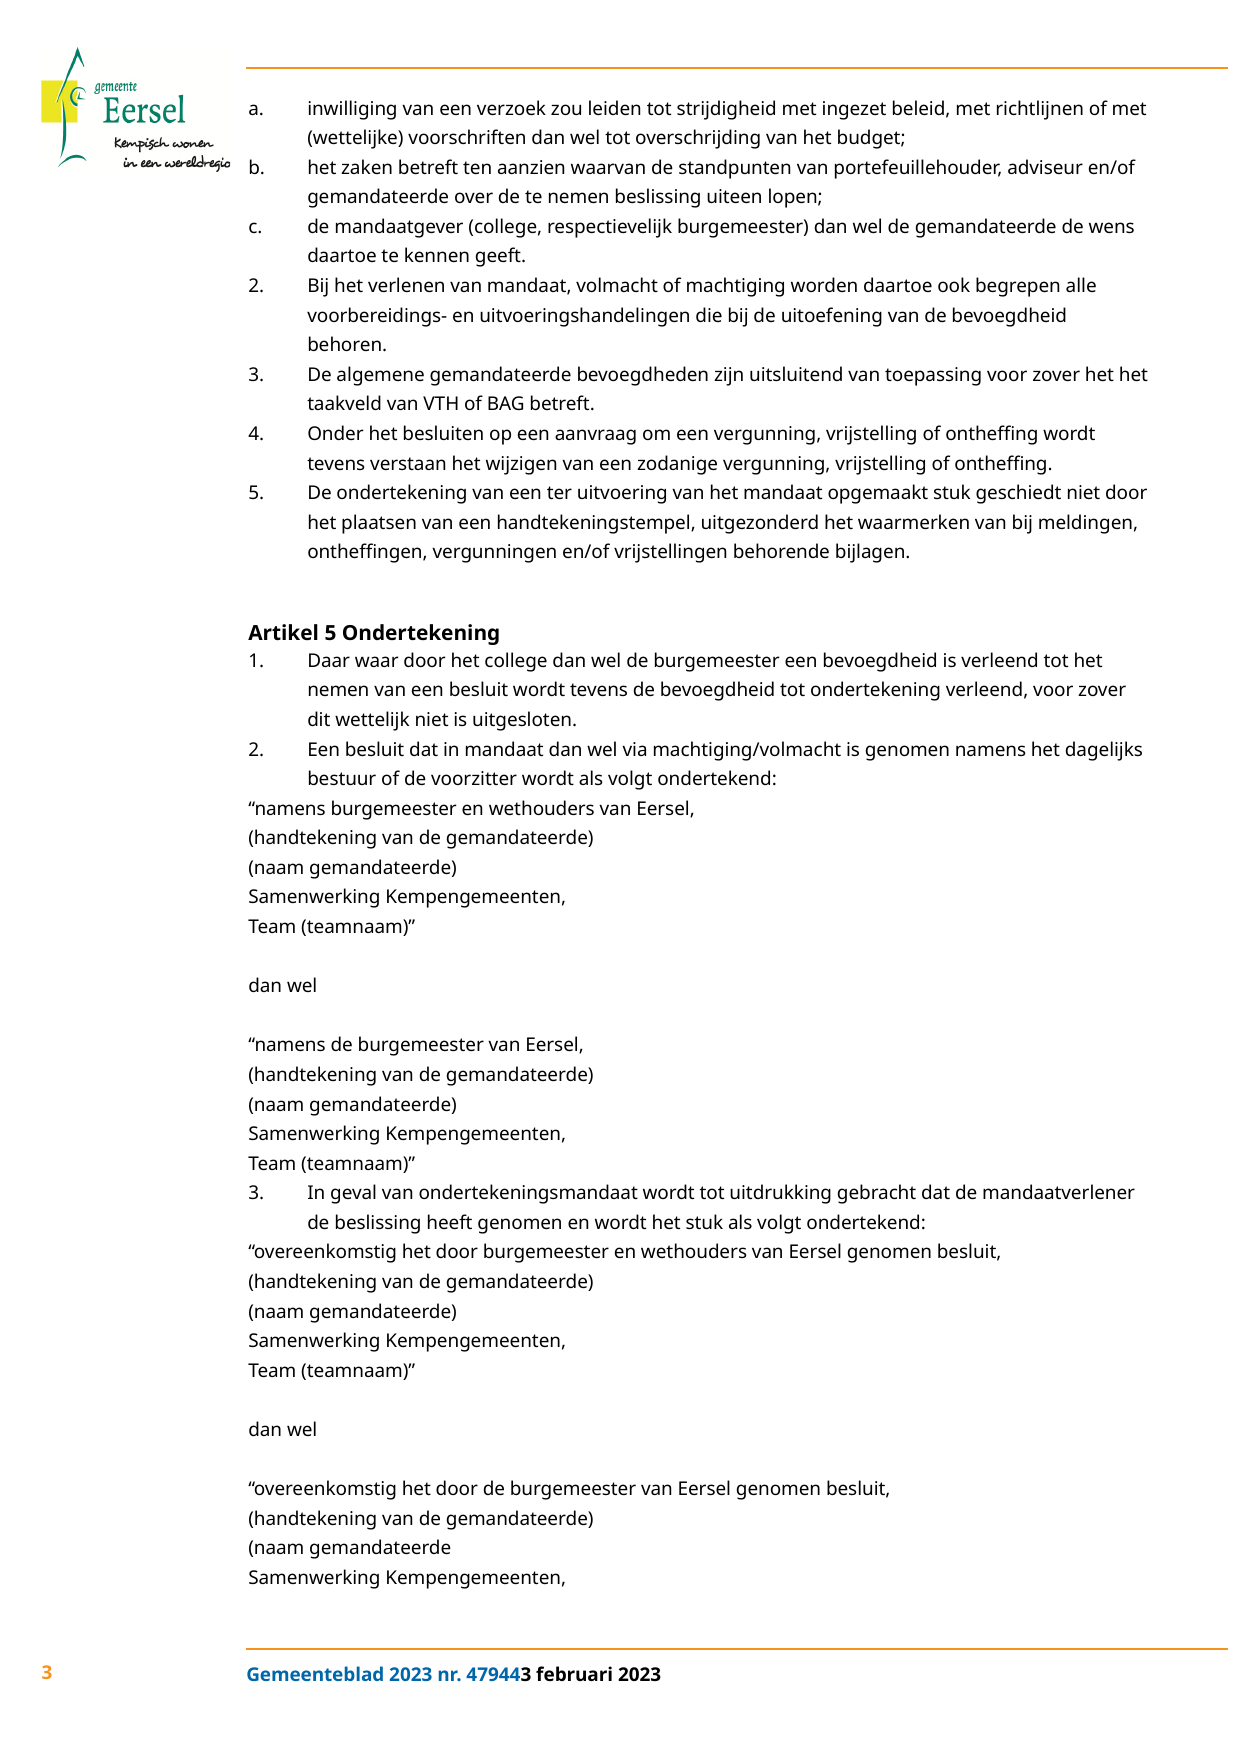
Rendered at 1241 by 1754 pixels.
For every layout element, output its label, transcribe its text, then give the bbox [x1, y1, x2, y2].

text Team (teamnaam)” [248, 1150, 1152, 1176]
text Artikel 5 Ondertekening [248, 618, 1152, 647]
text “namens de burgemeester van Eersel, [248, 1032, 1152, 1057]
text “namens burgemeester en wethouders van Eersel, [248, 795, 1152, 821]
list inwilliging van een verzoek zou leiden tot strijdigheid met ingezet beleid, met richtlijnen of met (wettelijke) voorschriften dan wel tot overschrijding van het budget; [248, 95, 1152, 150]
text Team (teamnaam)” [248, 913, 1152, 939]
picture [41, 47, 231, 172]
text (naam gemandateerde) [248, 1298, 1152, 1323]
text dan wel [248, 972, 1152, 998]
text (naam gemandateerde) [248, 854, 1152, 880]
text “overeenkomstig het door de burgemeester van Eersel genomen besluit, [248, 1475, 1152, 1501]
text (handtekening van de gemandateerde) [248, 1505, 1152, 1531]
text (handtekening van de gemandateerde) [248, 824, 1152, 850]
list Een besluit dat in mandaat dan wel via machtiging/volmacht is genomen namens het dagelijks bestuur of de voorzitter wordt als volgt ondertekend: [248, 736, 1152, 791]
list Bij het verlenen van mandaat, volmacht of machtiging worden daartoe ook begrepen alle voorbereidings- en uitvoeringshandelingen die bij de uitoefening van de bevoegdheid behoren. [248, 272, 1152, 357]
text (naam gemandateerde) [248, 1091, 1152, 1116]
text Samenwerking Kempengemeenten, [248, 884, 1152, 909]
text dan wel [248, 1416, 1152, 1442]
text (naam gemandateerde [248, 1534, 1152, 1560]
text Team (teamnaam)” [248, 1357, 1152, 1383]
text Samenwerking Kempengemeenten, [248, 1327, 1152, 1353]
list de mandaatgever (college, respectievelijk burgemeester) dan wel de gemandateerde de wens daartoe te kennen geeft. [248, 213, 1152, 268]
text (handtekening van de gemandateerde) [248, 1268, 1152, 1294]
text Samenwerking Kempengemeenten, [248, 1564, 1152, 1590]
list In geval van ondertekeningsmandaat wordt tot uitdrukking gebracht dat de mandaatverlener de beslissing heeft genomen en wordt het stuk als volgt ondertekend: [248, 1179, 1152, 1235]
text “overeenkomstig het door burgemeester en wethouders van Eersel genomen besluit, [248, 1239, 1152, 1264]
list De algemene gemandateerde bevoegdheden zijn uitsluitend van toepassing voor zover het het taakveld van VTH of BAG betreft. [248, 361, 1152, 416]
list het zaken betreft ten aanzien waarvan de standpunten van portefeuillehouder, adviseur en/of gemandateerde over de te nemen beslissing uiteen lopen; [248, 154, 1152, 209]
text (handtekening van de gemandateerde) [248, 1061, 1152, 1087]
list De ondertekening van een ter uitvoering van het mandaat opgemaakt stuk geschiedt niet door het plaatsen van een handtekeningstempel, uitgezonderd het waarmerken van bij meldingen, ontheffingen, vergunningen en/of vrijstellingen behorende bijlagen. [248, 479, 1152, 564]
list Onder het besluiten op een aanvraag om een vergunning, vrijstelling of ontheffing wordt tevens verstaan het wijzigen van een zodanige vergunning, vrijstelling of ontheffing. [248, 420, 1152, 476]
text Samenwerking Kempengemeenten, [248, 1120, 1152, 1146]
list Daar waar door het college dan wel de burgemeester een bevoegdheid is verleend tot het nemen van een besluit wordt tevens de bevoegdheid tot ondertekening verleend, voor zover dit wettelijk niet is uitgesloten. [248, 647, 1152, 732]
